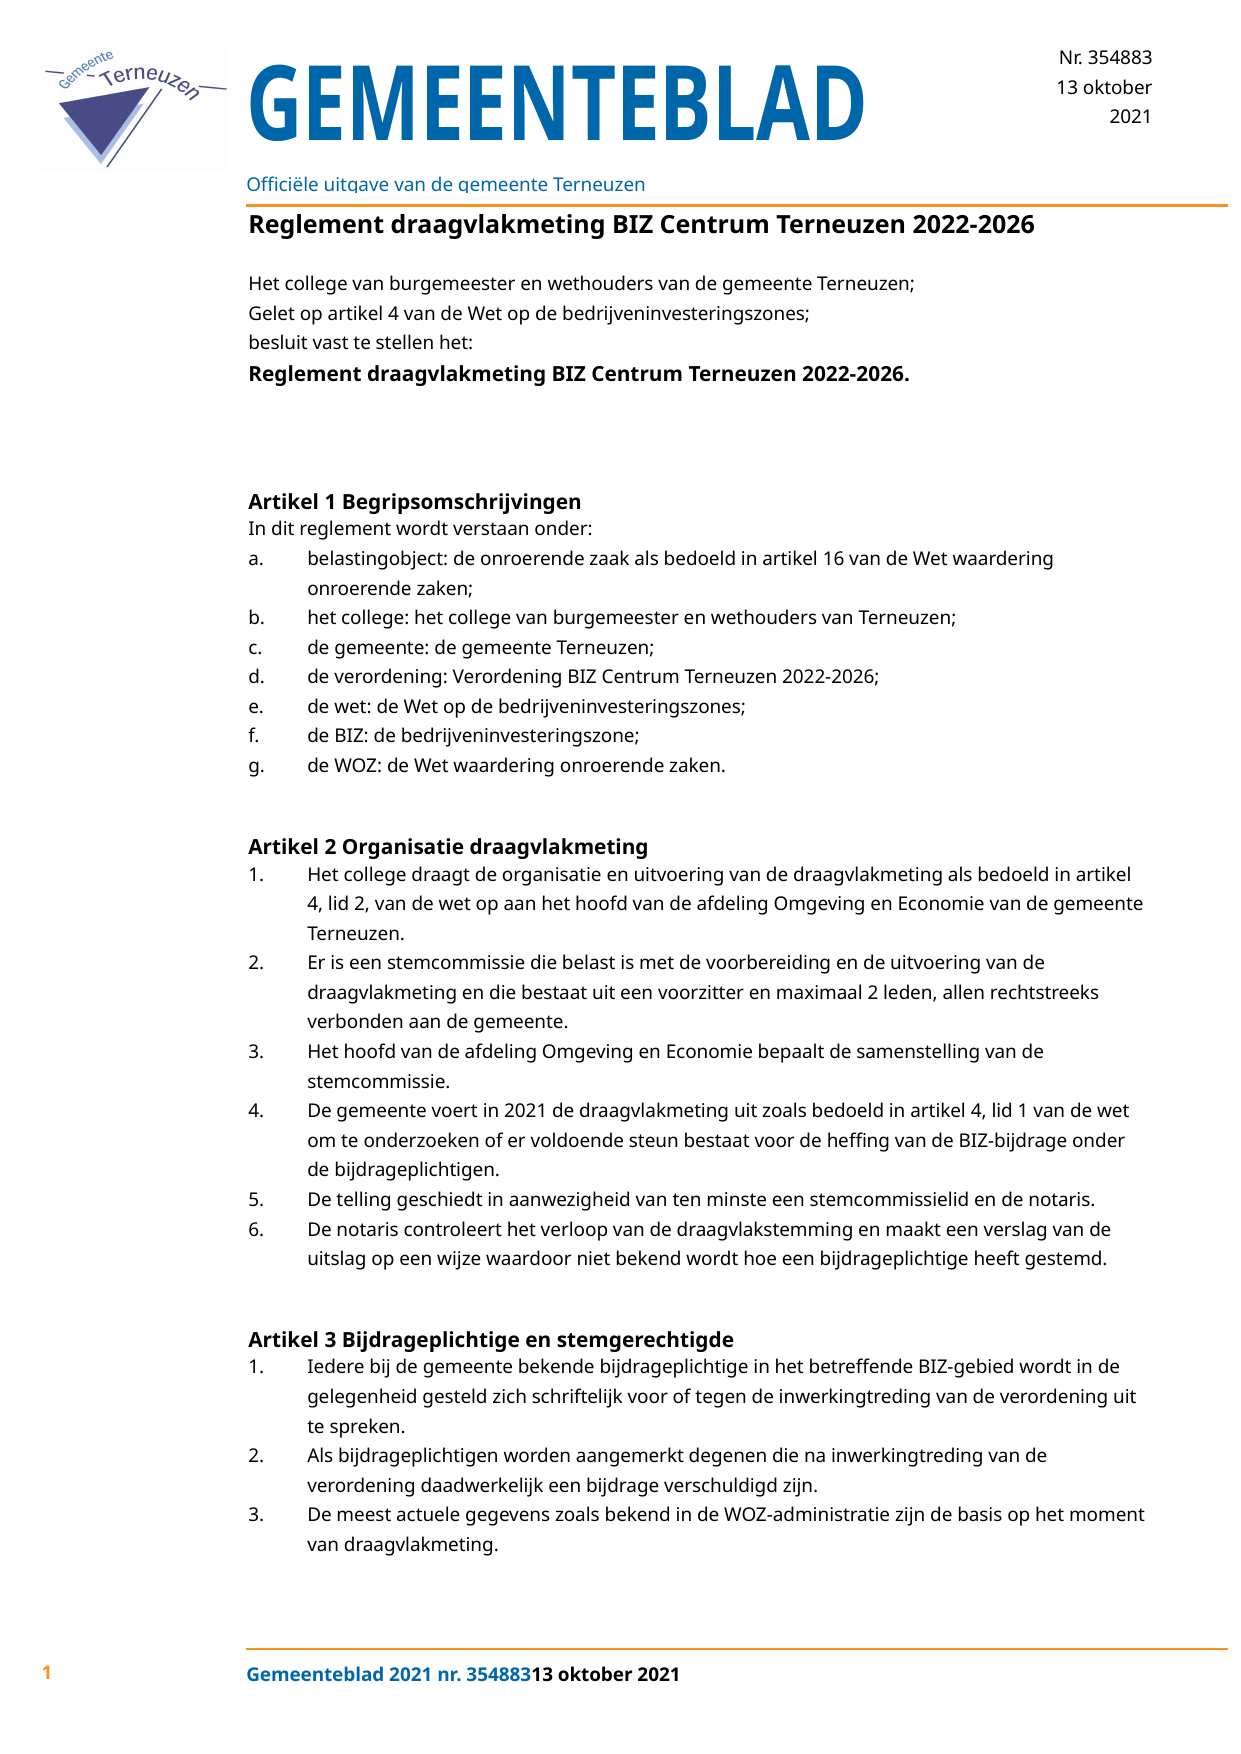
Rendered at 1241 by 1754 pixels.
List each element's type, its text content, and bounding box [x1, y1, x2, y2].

list De telling geschiedt in aanwezigheid van ten minste een stemcommissielid en de notaris. [248, 1186, 1152, 1212]
text In dit reglement wordt verstaan onder: [248, 516, 1152, 541]
list de wet: de Wet op de bedrijveninvesteringszones; [248, 693, 1152, 719]
list De notaris controleert het verloop van de draagvlakstemming en maakt een verslag van de uitslag op een wijze waardoor niet bekend wordt hoe een bijdrageplichtige heeft gestemd. [248, 1216, 1152, 1271]
text Gelet op artikel 4 van de Wet op de bedrijveninvesteringszones; [248, 300, 1152, 326]
text Artikel 2 Organisatie draagvlakmeting [248, 832, 1152, 861]
list De meest actuele gegevens zoals bekend in de WOZ-administratie zijn de basis op het moment van draagvlakmeting. [248, 1502, 1152, 1557]
list Als bijdrageplichtigen worden aangemerkt degenen die na inwerkingtreding van de verordening daadwerkelijk een bijdrage verschuldigd zijn. [248, 1442, 1152, 1498]
picture [41, 47, 231, 172]
list de BIZ: de bedrijveninvesteringszone; [248, 723, 1152, 748]
text Reglement draagvlakmeting BIZ Centrum Terneuzen 2022-2026 [248, 207, 1152, 241]
list de WOZ: de Wet waardering onroerende zaken. [248, 752, 1152, 778]
list De gemeente voert in 2021 de draagvlakmeting uit zoals bedoeld in artikel 4, lid 1 van de wet om te onderzoeken of er voldoende steun bestaat voor de heffing van de BIZ-bijdrage onder de bijdrageplichtigen. [248, 1097, 1152, 1182]
list Iedere bij de gemeente bekende bijdrageplichtige in het betreffende BIZ-gebied wordt in de gelegenheid gesteld zich schriftelijk voor of tegen de inwerkingtreding van de verordening uit te spreken. [248, 1354, 1152, 1439]
list de gemeente: de gemeente Terneuzen; [248, 634, 1152, 660]
list het college: het college van burgemeester en wethouders van Terneuzen; [248, 604, 1152, 630]
text Reglement draagvlakmeting BIZ Centrum Terneuzen 2022-2026. [248, 359, 1152, 387]
list de verordening: Verordening BIZ Centrum Terneuzen 2022-2026; [248, 663, 1152, 689]
text Het college van burgemeester en wethouders van de gemeente Terneuzen; [248, 270, 1152, 296]
text Artikel 3 Bijdrageplichtige en stemgerechtigde [248, 1325, 1152, 1354]
list belastingobject: de onroerende zaak als bedoeld in artikel 16 van de Wet waardering onroerende zaken; [248, 545, 1152, 601]
list Het hoofd van de afdeling Omgeving en Economie bepaalt de samenstelling van de stemcommissie. [248, 1038, 1152, 1093]
list Er is een stemcommissie die belast is met de voorbereiding en de uitvoering van de draagvlakmeting en die bestaat uit een voorzitter en maximaal 2 leden, allen rechtstreeks verbonden aan de gemeente. [248, 949, 1152, 1034]
list Het college draagt de organisatie en uitvoering van de draagvlakmeting als bedoeld in artikel 4, lid 2, van de wet op aan het hoofd van de afdeling Omgeving en Economie van de gemeente Terneuzen. [248, 861, 1152, 946]
text besluit vast te stellen het: [248, 329, 1152, 355]
text Artikel 1 Begripsomschrijvingen [248, 487, 1152, 516]
